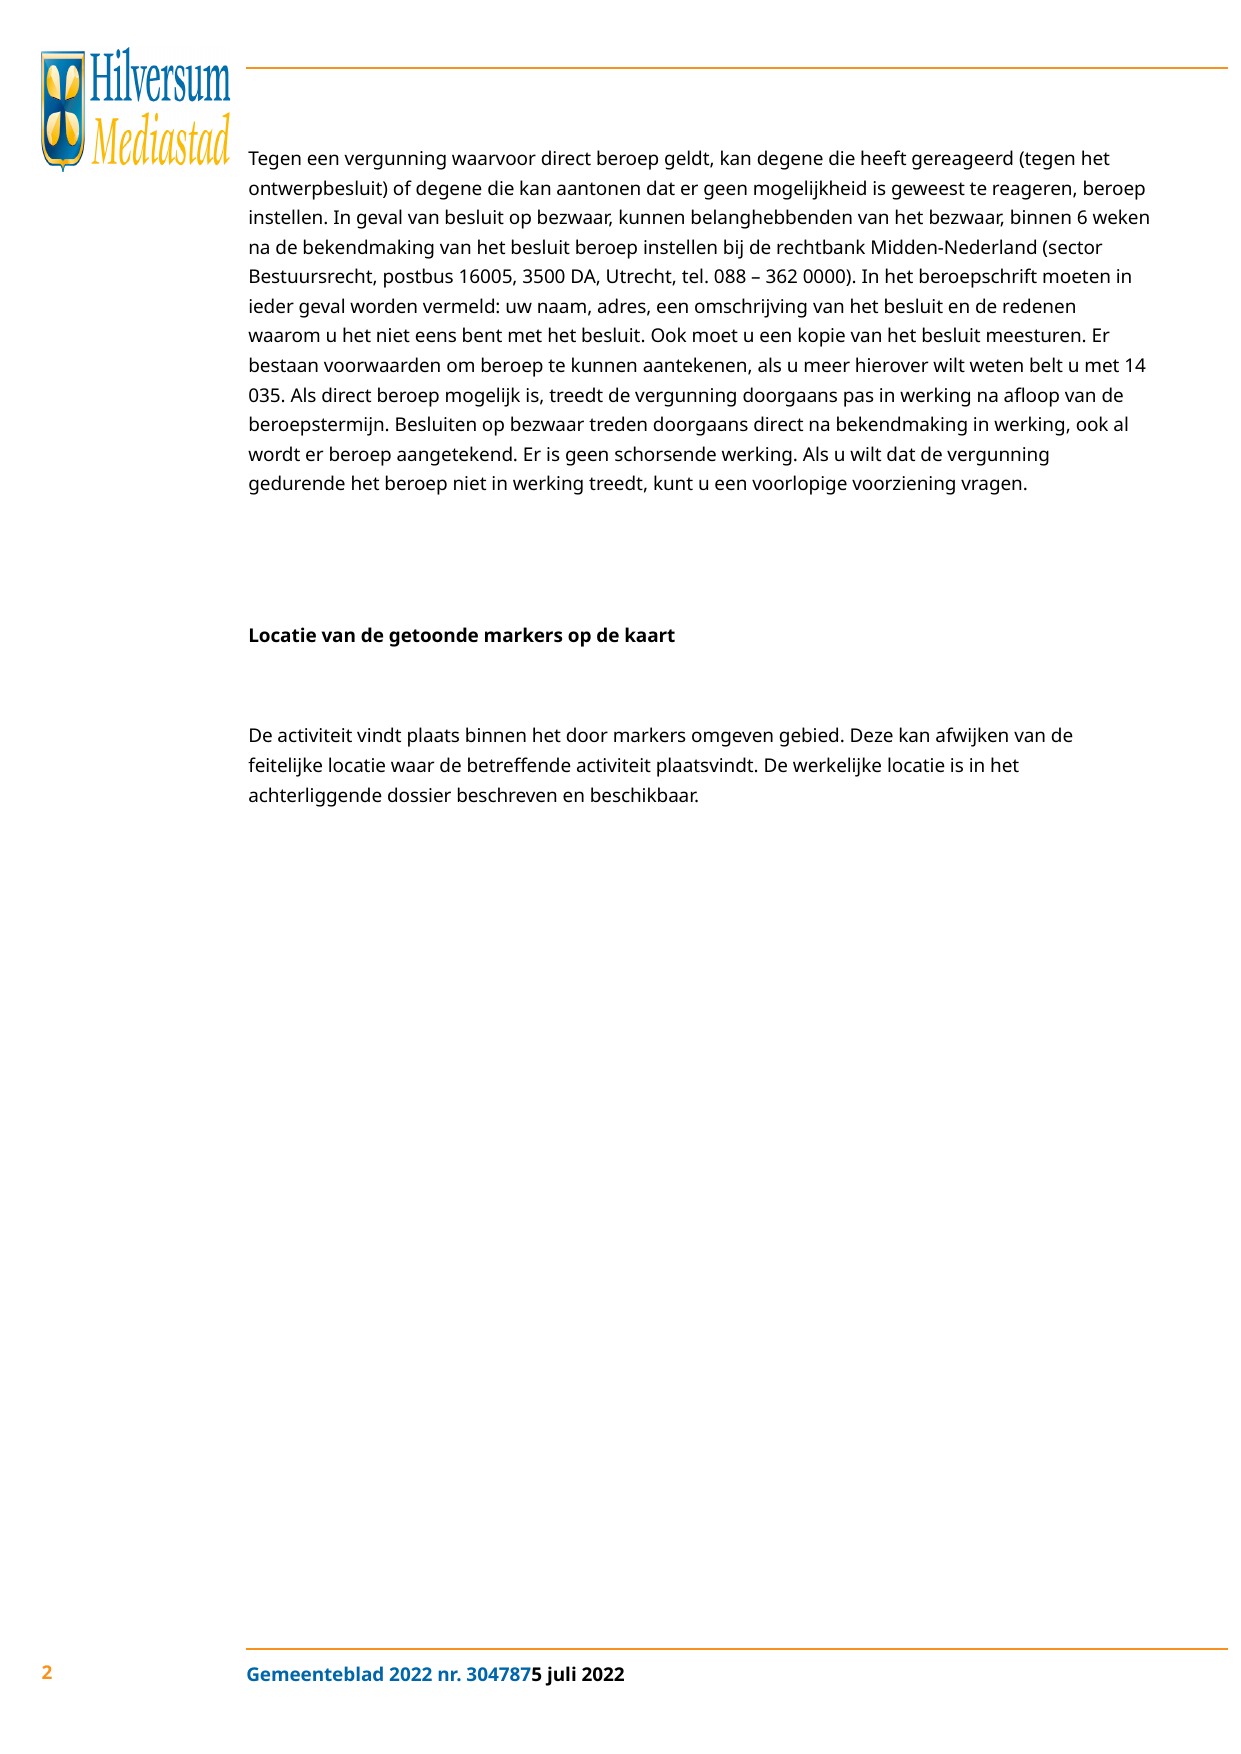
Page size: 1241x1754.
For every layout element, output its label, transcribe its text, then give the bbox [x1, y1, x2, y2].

text Locatie van de getoonde markers op de kaart [248, 622, 1152, 648]
picture [41, 47, 231, 172]
text De activiteit vindt plaats binnen het door markers omgeven gebied. Deze kan afwijken van de feitelijke locatie waar de betreffende activiteit plaatsvindt. De werkelijke locatie is in het achterliggende dossier beschreven en beschikbaar. [248, 723, 1152, 808]
text Tegen een vergunning waarvoor direct beroep geldt, kan degene die heeft gereageerd (tegen het ontwerpbesluit) of degene die kan aantonen dat er geen mogelijkheid is geweest te reageren, beroep instellen. In geval van besluit op bezwaar, kunnen belanghebbenden van het bezwaar, binnen 6 weken na de bekendmaking van het besluit beroep instellen bij de rechtbank Midden-Nederland (sector Bestuursrecht, postbus 16005, 3500 DA, Utrecht, tel. 088 – 362 0000). In het beroepschrift moeten in ieder geval worden vermeld: uw naam, adres, een omschrijving van het besluit en de redenen waarom u het niet eens bent met het besluit. Ook moet u een kopie van het besluit meesturen. Er bestaan voorwaarden om beroep te kunnen aantekenen, als u meer hierover wilt weten belt u met 14 035. Als direct beroep mogelijk is, treedt de vergunning doorgaans pas in werking na afloop van de beroepstermijn. Besluiten op bezwaar treden doorgaans direct na bekendmaking in werking, ook al wordt er beroep aangetekend. Er is geen schorsende werking. Als u wilt dat de vergunning gedurende het beroep niet in werking treedt, kunt u een voorlopige voorziening vragen. [248, 145, 1152, 496]
